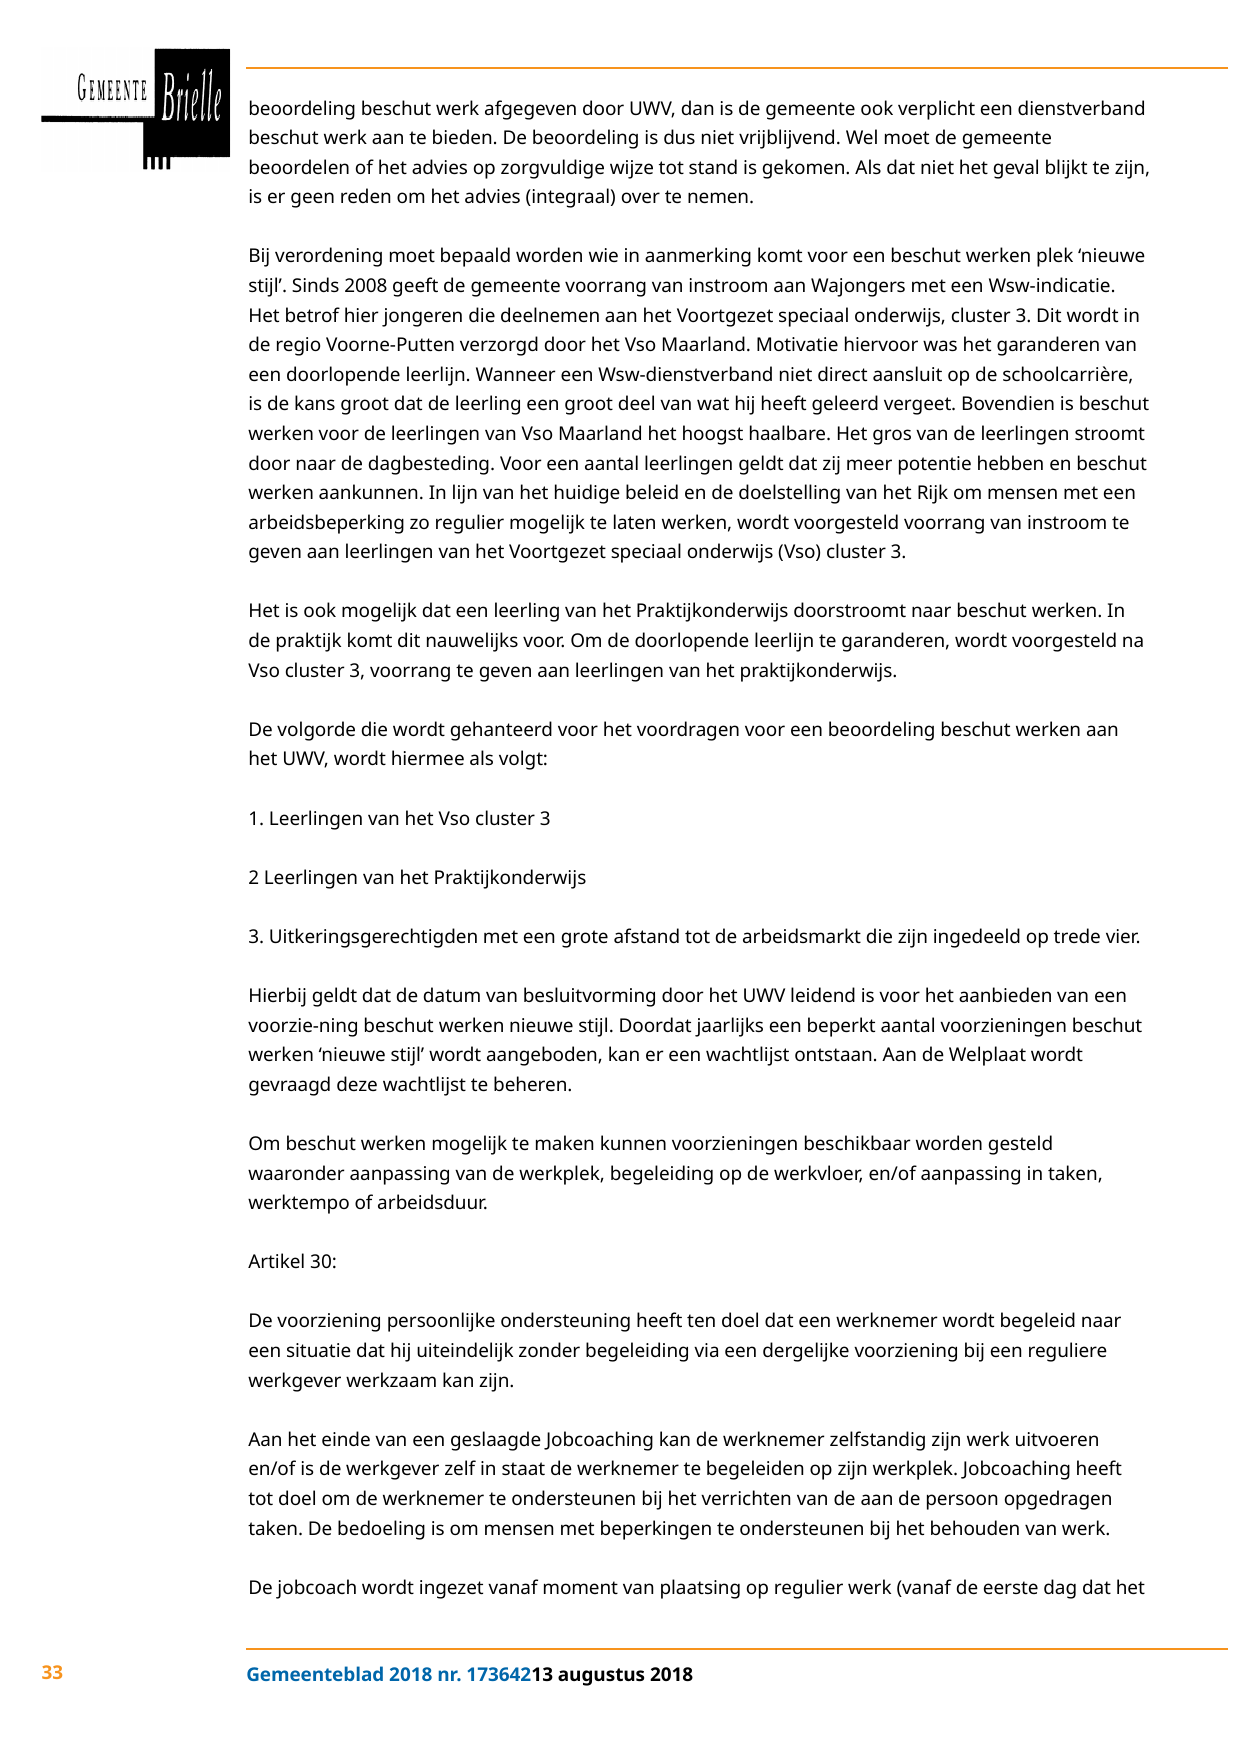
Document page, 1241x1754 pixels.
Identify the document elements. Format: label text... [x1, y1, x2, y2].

text 3. Uitkeringsgerechtigden met een grote afstand tot de arbeidsmarkt die zijn ingedeeld op trede vier. [248, 923, 1152, 949]
text Om beschut werken mogelijk te maken kunnen voorzieningen beschikbaar worden gesteld waaronder aanpassing van de werkplek, begeleiding op de werkvloer, en/of aanpassing in taken, werktempo of arbeidsduur. [248, 1130, 1152, 1215]
text De volgorde die wordt gehanteerd voor het voordragen voor een beoordeling beschut werken aan het UWV, wordt hiermee als volgt: [248, 716, 1152, 771]
text 1. Leerlingen van het Vso cluster 3 [248, 805, 1152, 831]
text De voorziening persoonlijke ondersteuning heeft ten doel dat een werknemer wordt begeleid naar een situatie dat hij uiteindelijk zonder begeleiding via een dergelijke voorziening bij een reguliere werkgever werkzaam kan zijn. [248, 1308, 1152, 1393]
text Hierbij geldt dat de datum van besluitvorming door het UWV leidend is voor het aanbieden van een voorzie-ning beschut werken nieuwe stijl. Doordat jaarlijks een beperkt aantal voorzieningen beschut werken ‘nieuwe stijl’ wordt aangeboden, kan er een wachtlijst ontstaan. Aan de Welplaat wordt gevraagd deze wachtlijst te beheren. [248, 982, 1152, 1097]
text De jobcoach wordt ingezet vanaf moment van plaatsing op regulier werk (vanaf de eerste dag dat het [248, 1574, 1152, 1600]
text Artikel 30: [248, 1248, 1152, 1274]
text Bij verordening moet bepaald worden wie in aanmerking komt voor een beschut werken plek ‘nieuwe stijl’. Sinds 2008 geeft de gemeente voorrang van instroom aan Wajongers met een Wsw-indicatie. Het betrof hier jongeren die deelnemen aan het Voortgezet speciaal onderwijs, cluster 3. Dit wordt in de regio Voorne-Putten verzorgd door het Vso Maarland. Motivatie hiervoor was het garanderen van een doorlopende leerlijn. Wanneer een Wsw-dienstverband niet direct aansluit op de schoolcarrière, is de kans groot dat de leerling een groot deel van wat hij heeft geleerd vergeet. Bovendien is beschut werken voor de leerlingen van Vso Maarland het hoogst haalbare. Het gros van de leerlingen stroomt door naar de dagbesteding. Voor een aantal leerlingen geldt dat zij meer potentie hebben en beschut werken aankunnen. In lijn van het huidige beleid en de doelstelling van het Rijk om mensen met een arbeidsbeperking zo regulier mogelijk te laten werken, wordt voorgesteld voorrang van instroom te geven aan leerlingen van het Voortgezet speciaal onderwijs (Vso) cluster 3. [248, 243, 1152, 564]
picture [41, 47, 231, 172]
text Aan het einde van een geslaagde Jobcoaching kan de werknemer zelfstandig zijn werk uitvoeren en/of is de werkgever zelf in staat de werknemer te begeleiden op zijn werkplek. Jobcoaching heeft tot doel om de werknemer te ondersteunen bij het verrichten van de aan de persoon opgedragen taken. De bedoeling is om mensen met beperkingen te ondersteunen bij het behouden van werk. [248, 1426, 1152, 1541]
text Het is ook mogelijk dat een leerling van het Praktijkonderwijs doorstroomt naar beschut werken. In de praktijk komt dit nauwelijks voor. Om de doorlopende leerlijn te garanderen, wordt voorgesteld na Vso cluster 3, voorrang te geven aan leerlingen van het praktijkonderwijs. [248, 598, 1152, 683]
text 2 Leerlingen van het Praktijkonderwijs [248, 864, 1152, 890]
text beoordeling beschut werk afgegeven door UWV, dan is de gemeente ook verplicht een dienstverband beschut werk aan te bieden. De beoordeling is dus niet vrijblijvend. Wel moet de gemeente beoordelen of het advies op zorgvuldige wijze tot stand is gekomen. Als dat niet het geval blijkt te zijn, is er geen reden om het advies (integraal) over te nemen. [248, 95, 1152, 209]
